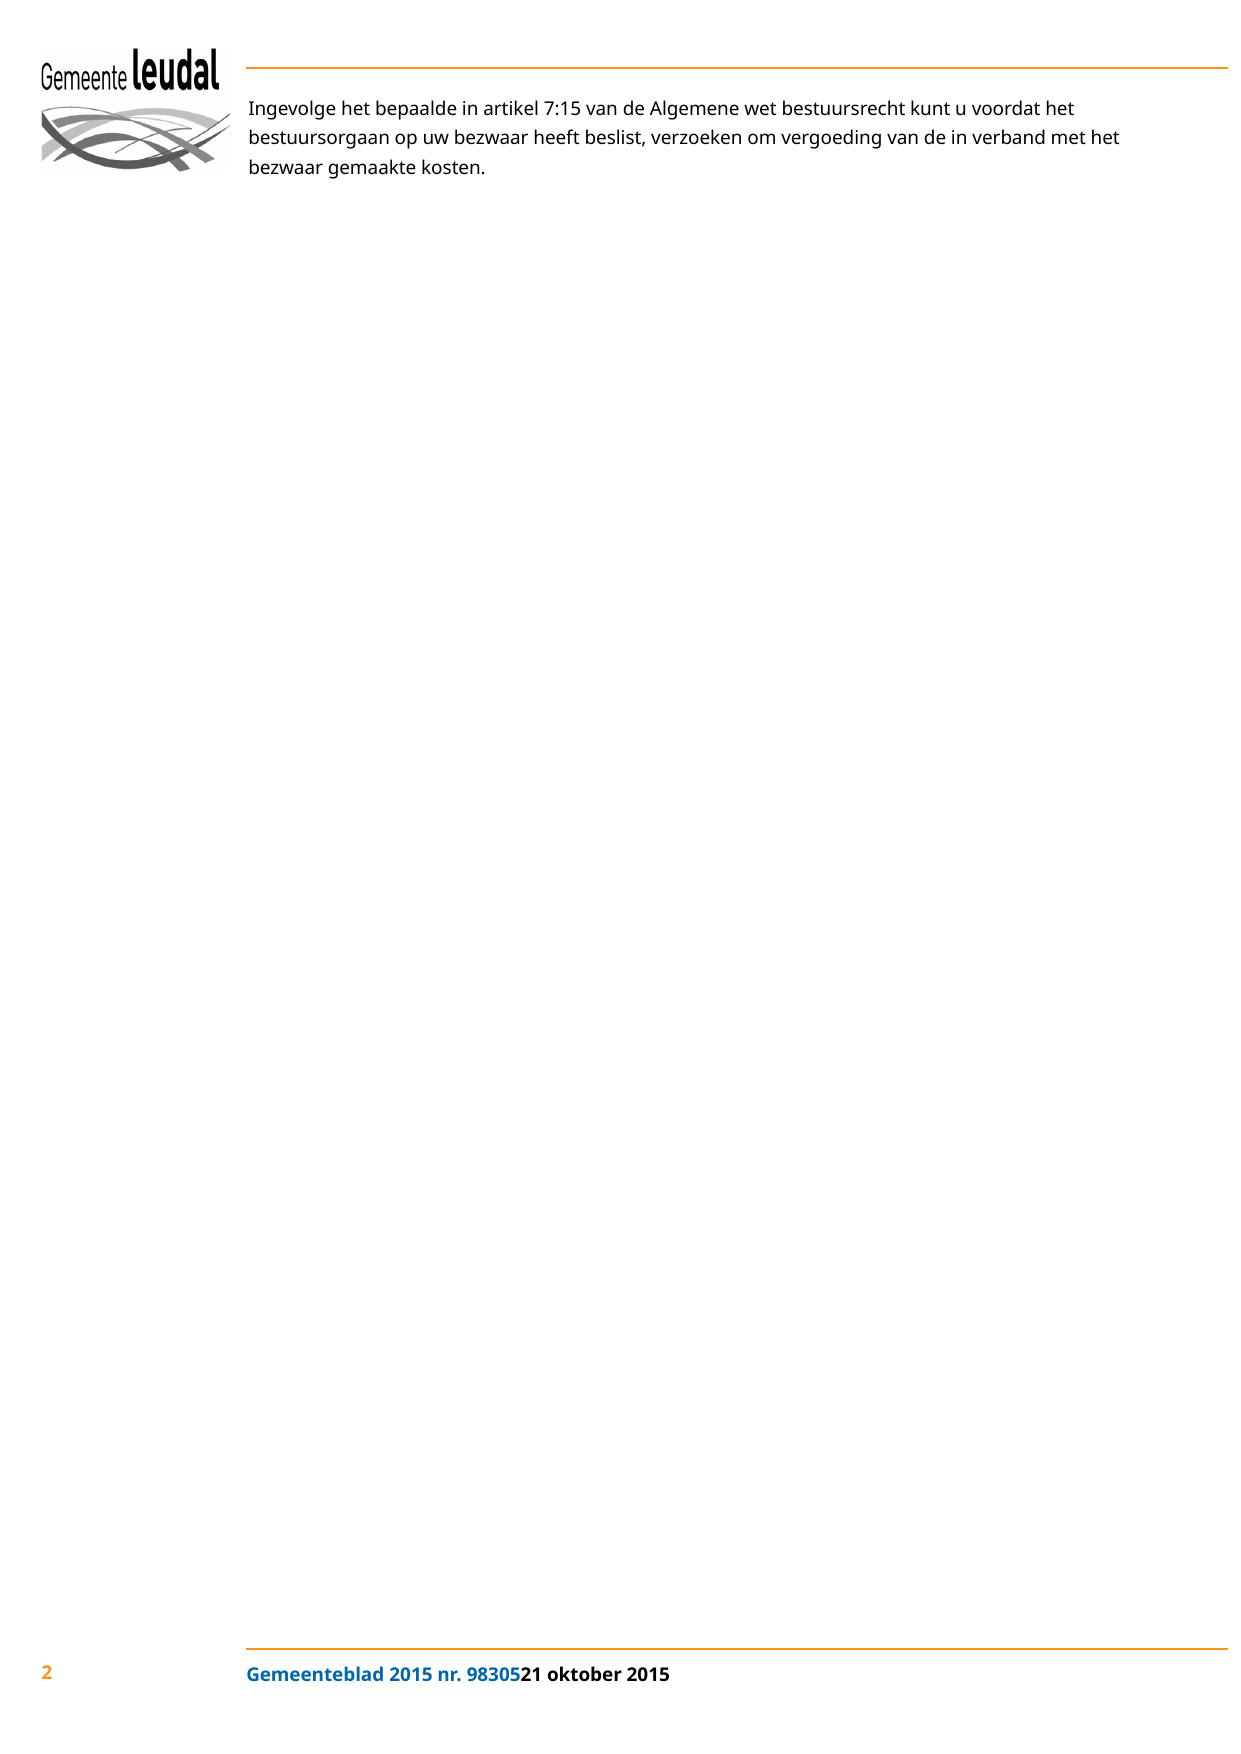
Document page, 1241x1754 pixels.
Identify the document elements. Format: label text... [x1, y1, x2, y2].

picture [41, 47, 231, 172]
text Ingevolge het bepaalde in artikel 7:15 van de Algemene wet bestuursrecht kunt u voordat het bestuursorgaan op uw bezwaar heeft beslist, verzoeken om vergoeding van de in verband met het bezwaar gemaakte kosten. [248, 95, 1152, 180]
